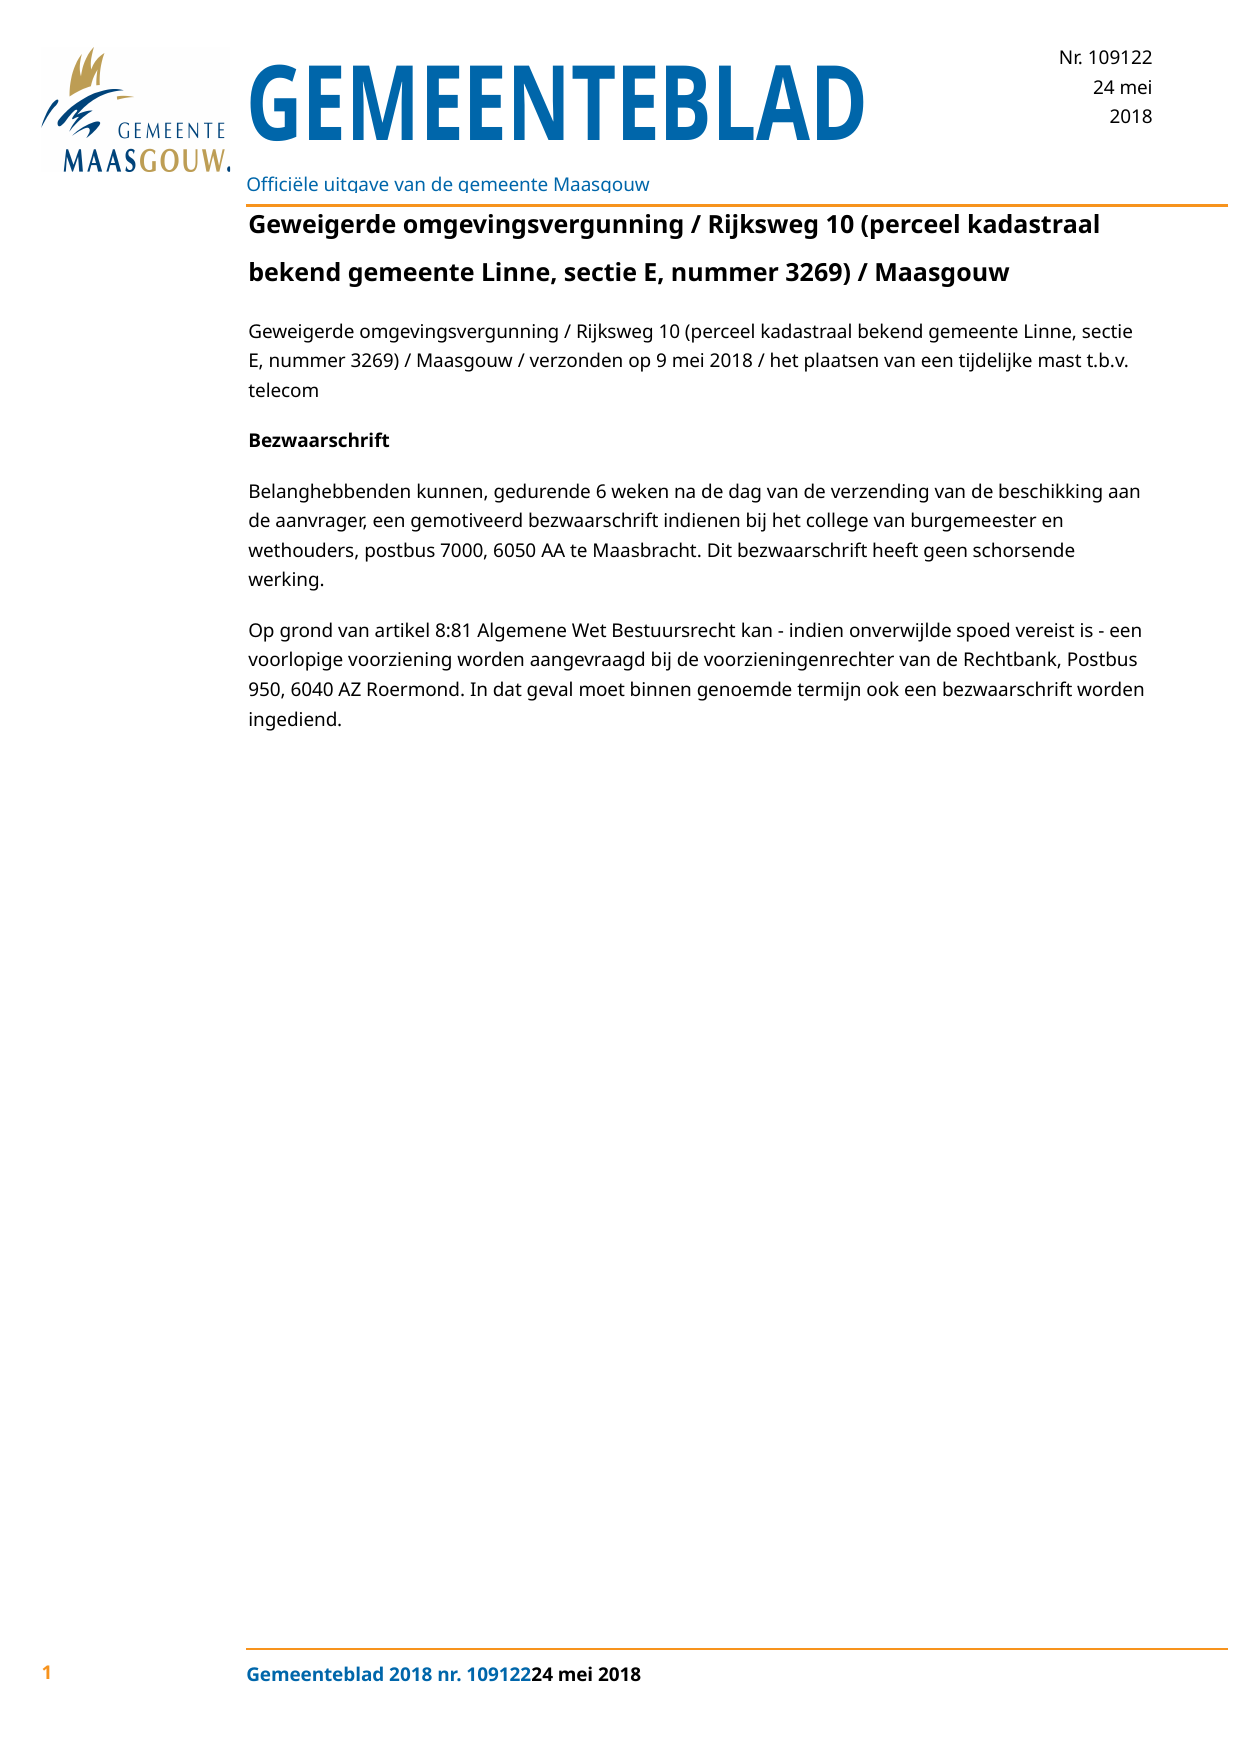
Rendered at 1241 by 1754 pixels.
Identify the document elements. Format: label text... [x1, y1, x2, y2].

text Op grond van artikel 8:81 Algemene Wet Bestuursrecht kan - indien onverwijlde spoed vereist is - een voorlopige voorziening worden aangevraagd bij de voorzieningenrechter van de Rechtbank, Postbus 950, 6040 AZ Roermond. In dat geval moet binnen genoemde termijn ook een bezwaarschrift worden ingediend. [248, 617, 1152, 732]
text Geweigerde omgevingsvergunning / Rijksweg 10 (perceel kadastraal bekend gemeente Linne, sectie E, nummer 3269) / Maasgouw / verzonden op 9 mei 2018 / het plaatsen van een tijdelijke mast t.b.v. telecom [248, 318, 1152, 403]
text Belanghebbenden kunnen, gedurende 6 weken na de dag van de verzending van de beschikking aan de aanvrager, een gemotiveerd bezwaarschrift indienen bij het college van burgemeester en wethouders, postbus 7000, 6050 AA te Maasbracht. Dit bezwaarschrift heeft geen schorsende werking. [248, 478, 1152, 592]
picture [41, 47, 231, 172]
text Bezwaarschrift [248, 427, 1152, 453]
text Geweigerde omgevingsvergunning / Rijksweg 10 (perceel kadastraal bekend gemeente Linne, sectie E, nummer 3269) / Maasgouw [248, 207, 1152, 288]
